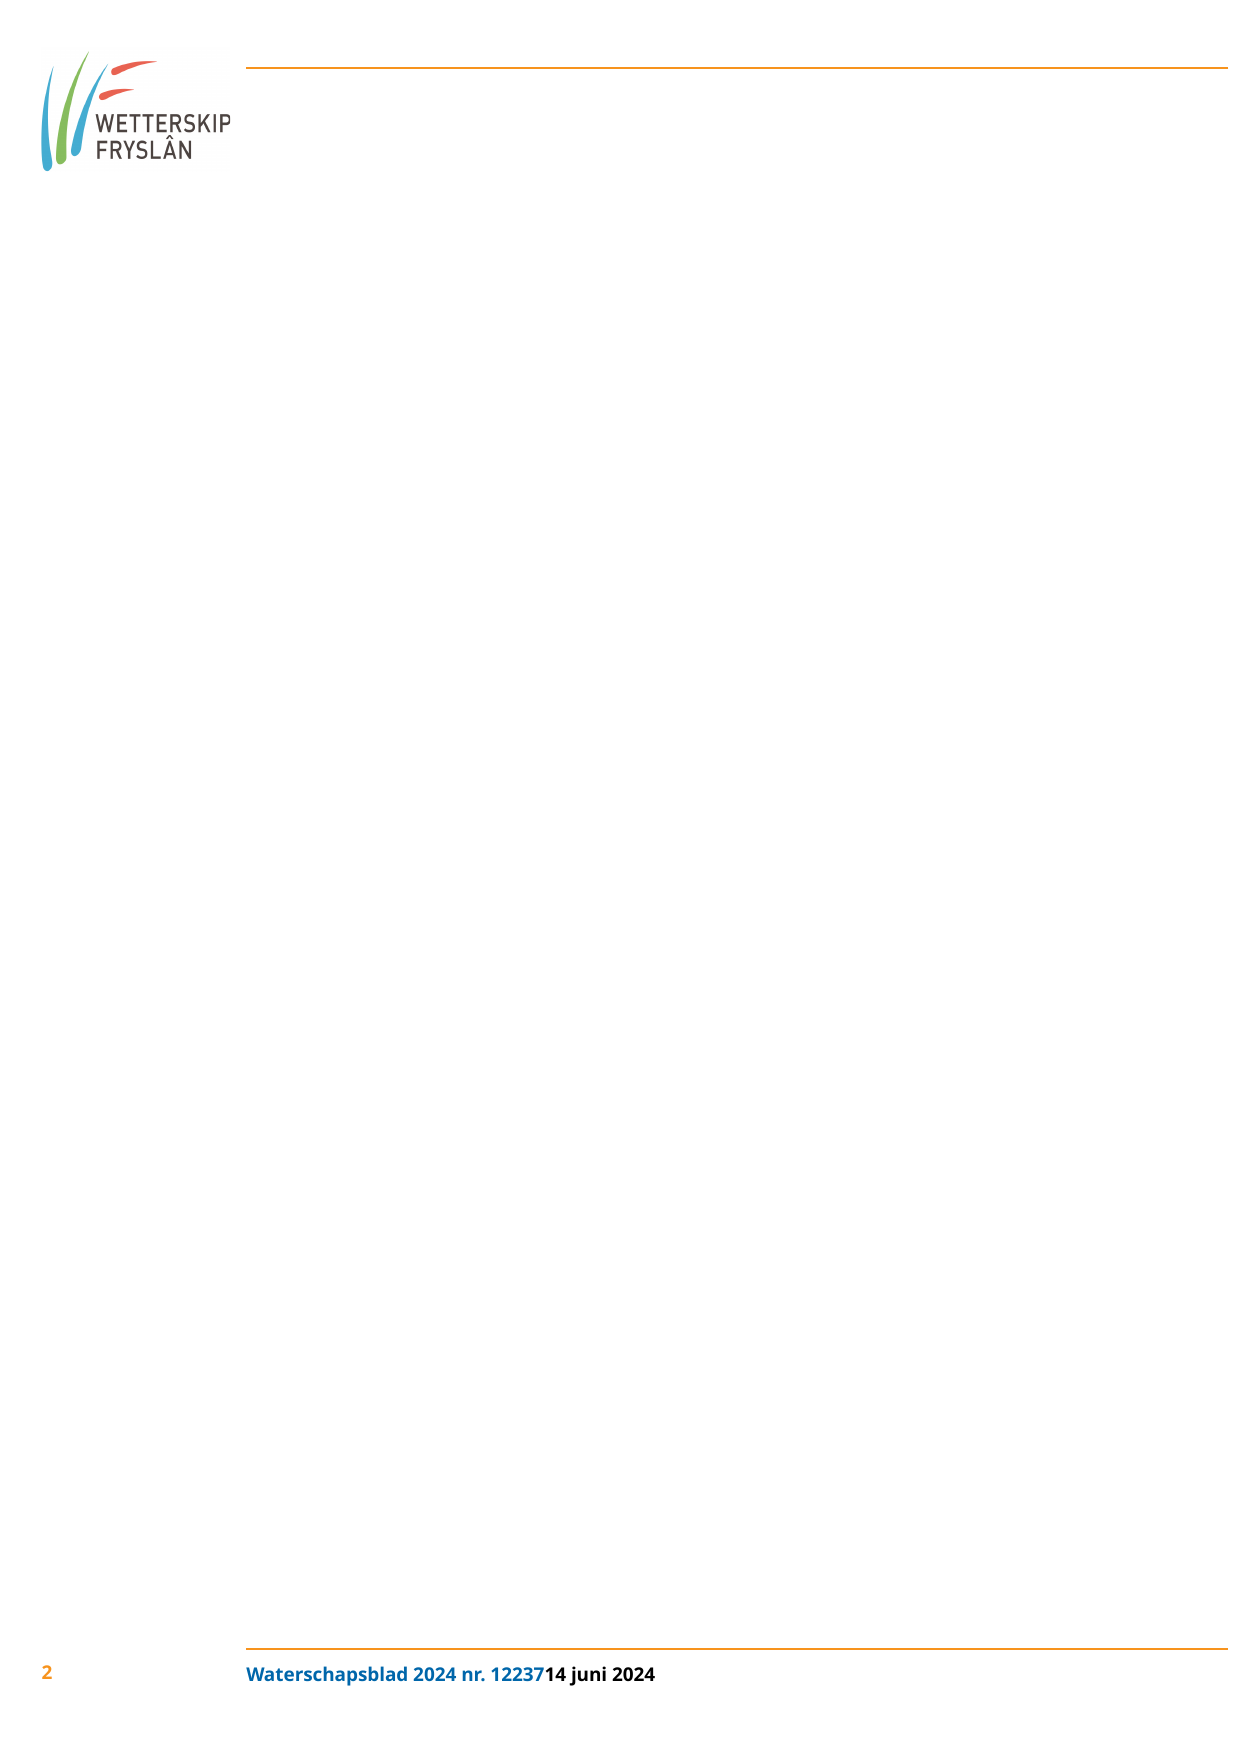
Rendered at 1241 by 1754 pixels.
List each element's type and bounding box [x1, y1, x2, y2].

picture [41, 47, 231, 172]
